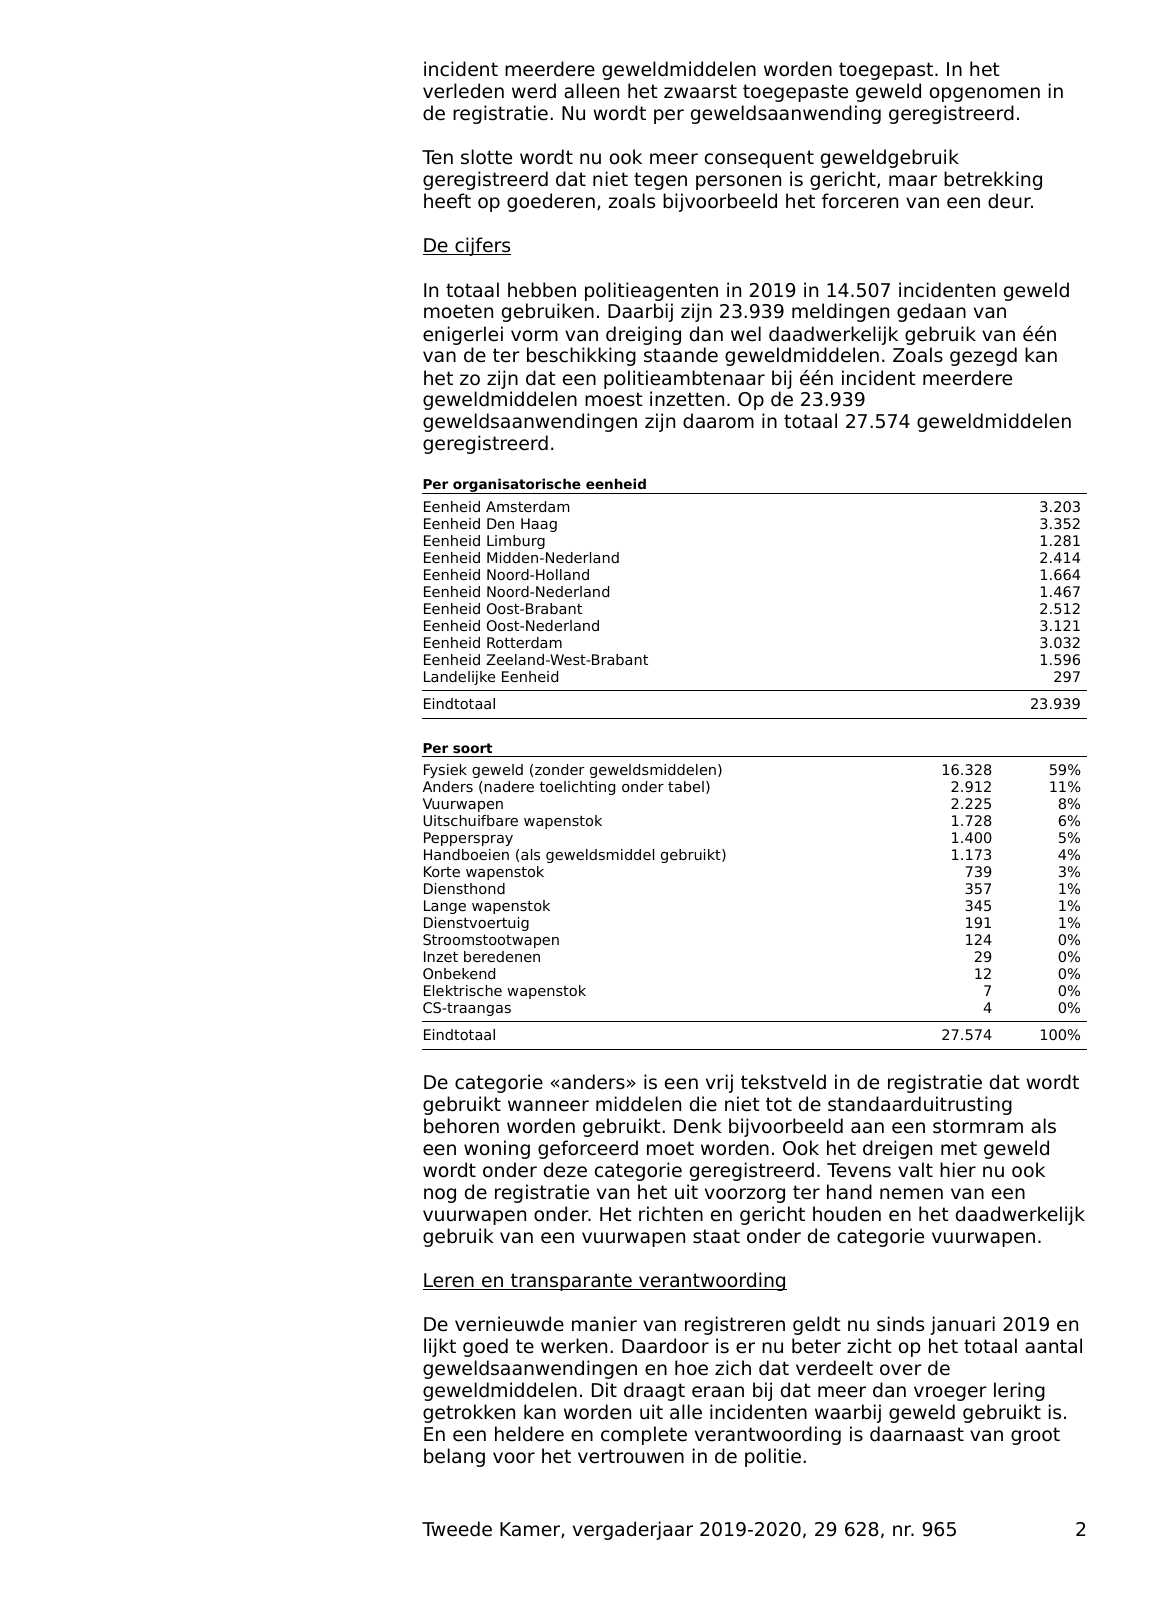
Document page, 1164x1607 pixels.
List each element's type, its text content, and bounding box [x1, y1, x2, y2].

text De categorie «anders» is een vrij tekstveld in de registratie dat wordt gebruikt wanneer middelen die niet tot de standaarduitrusting behoren worden gebruikt. Denk bijvoorbeeld aan een stormram als een woning geforceerd moet worden. Ook het dreigen met geweld wordt onder deze categorie geregistreerd. Tevens valt hier nu ook nog de registratie van het uit voorzorg ter hand nemen van een vuurwapen onder. Het richten en gericht houden en het daadwerkelijk gebruik van een vuurwapen staat onder de categorie vuurwapen. [422, 1072, 1087, 1248]
table_cell Eenheid Noord-Nederland [422, 584, 998, 601]
table_cell 1% [998, 898, 1087, 915]
table_cell 4% [998, 847, 1087, 864]
table_cell 1.400 [910, 830, 998, 847]
table_cell Fysiek geweld (zonder geweldsmiddelen) [422, 757, 909, 779]
table_cell 0% [998, 932, 1087, 949]
table_cell Eenheid Oost-Nederland [422, 618, 998, 634]
table_header Per soort [422, 740, 1087, 756]
table_cell 5% [998, 830, 1087, 847]
text De vernieuwde manier van registreren geldt nu sinds januari 2019 en lijkt goed te werken. Daardoor is er nu beter zicht op het totaal aantal geweldsaanwendingen en hoe zich dat verdeelt over de geweldmiddelen. Dit draagt eraan bij dat meer dan vroeger lering getrokken kan worden uit alle incidenten waarbij geweld gebruikt is. En een heldere en complete verantwoording is daarnaast van groot belang voor het vertrouwen in de politie. [422, 1314, 1087, 1468]
table_cell Landelijke Eenheid [422, 669, 998, 690]
table_cell Lange wapenstok [422, 898, 909, 915]
table_cell 1.467 [998, 584, 1087, 601]
table_cell 100% [998, 1022, 1087, 1049]
table_cell Eenheid Oost-Brabant [422, 601, 998, 617]
table_cell Handboeien (als geweldsmiddel gebruikt) [422, 847, 909, 864]
table_cell Vuurwapen [422, 796, 909, 813]
table_cell 3.352 [998, 516, 1087, 533]
table_cell 27.574 [910, 1022, 998, 1049]
table_cell 11% [998, 779, 1087, 796]
table_cell Inzet beredenen [422, 949, 909, 966]
table_cell 297 [998, 669, 1087, 690]
table_cell 1.728 [910, 813, 998, 830]
table_cell 0% [998, 983, 1087, 999]
table_cell 357 [910, 881, 998, 898]
table_cell Onbekend [422, 966, 909, 983]
table_cell Eenheid Limburg [422, 533, 998, 549]
text Ten slotte wordt nu ook meer consequent geweldgebruik geregistreerd dat niet tegen personen is gericht, maar betrekking heeft op goederen, zoals bijvoorbeeld het forceren van een deur. [422, 147, 1087, 213]
table_cell Elektrische wapenstok [422, 983, 909, 999]
table_cell Eenheid Midden-Nederland [422, 550, 998, 567]
table_cell Eenheid Rotterdam [422, 635, 998, 651]
table_cell Eenheid Zeeland-West-Brabant [422, 651, 998, 668]
table_cell 16.328 [910, 757, 998, 779]
table_cell Eenheid Den Haag [422, 516, 998, 533]
table_cell 8% [998, 796, 1087, 813]
table_cell 0% [998, 949, 1087, 966]
table_cell 3.121 [998, 618, 1087, 634]
table_cell Uitschuifbare wapenstok [422, 813, 909, 830]
table_cell 124 [910, 932, 998, 949]
table_cell 2.512 [998, 601, 1087, 617]
table_cell 1.281 [998, 533, 1087, 549]
table_cell 59% [998, 757, 1087, 779]
table_cell 2.225 [910, 796, 998, 813]
table_header Per organisatorische eenheid [422, 477, 1087, 493]
table_cell 1% [998, 881, 1087, 898]
table_cell Eindtotaal [422, 1022, 909, 1049]
table_cell Stroomstootwapen [422, 932, 909, 949]
table_cell 1.173 [910, 847, 998, 864]
table_cell 6% [998, 813, 1087, 830]
subtitle De cijfers [422, 235, 1087, 257]
table_cell Eenheid Amsterdam [422, 494, 998, 516]
table_cell 739 [910, 864, 998, 881]
table_cell 3.032 [998, 635, 1087, 651]
table_cell Pepperspray [422, 830, 909, 847]
table_cell 29 [910, 949, 998, 966]
table_cell 3.203 [998, 494, 1087, 516]
table_cell Anders (nadere toelichting onder tabel) [422, 779, 909, 796]
table_cell 23.939 [998, 691, 1087, 717]
table_cell 3% [998, 864, 1087, 881]
table_cell Korte wapenstok [422, 864, 909, 881]
text incident meerdere geweldmiddelen worden toegepast. In het verleden werd alleen het zwaarst toegepaste geweld opgenomen in de registratie. Nu wordt per geweldsaanwending geregistreerd. [422, 59, 1087, 125]
table_cell 7 [910, 983, 998, 999]
table_cell CS-traangas [422, 1000, 909, 1021]
table_cell 345 [910, 898, 998, 915]
table_cell 0% [998, 966, 1087, 983]
table_cell 4 [910, 1000, 998, 1021]
table_cell 0% [998, 1000, 1087, 1021]
table_cell 191 [910, 915, 998, 932]
table_cell 12 [910, 966, 998, 983]
table_cell Dienstvoertuig [422, 915, 909, 932]
table_cell 1% [998, 915, 1087, 932]
table_cell Diensthond [422, 881, 909, 898]
text In totaal hebben politieagenten in 2019 in 14.507 incidenten geweld moeten gebruiken. Daarbij zijn 23.939 meldingen gedaan van enigerlei vorm van dreiging dan wel daadwerkelijk gebruik van één van de ter beschikking staande geweldmiddelen. Zoals gezegd kan het zo zijn dat een politieambtenaar bij één incident meerdere geweldmiddelen moest inzetten. Op de 23.939 geweldsaanwendingen zijn daarom in totaal 27.574 geweldmiddelen geregistreerd. [422, 279, 1087, 455]
table_cell 1.596 [998, 651, 1087, 668]
table_cell Eenheid Noord-Holland [422, 567, 998, 583]
table_cell 2.414 [998, 550, 1087, 567]
subtitle Leren en transparante verantwoording [422, 1270, 1087, 1292]
table_cell 2.912 [910, 779, 998, 796]
table_cell Eindtotaal [422, 691, 998, 717]
table_cell 1.664 [998, 567, 1087, 583]
